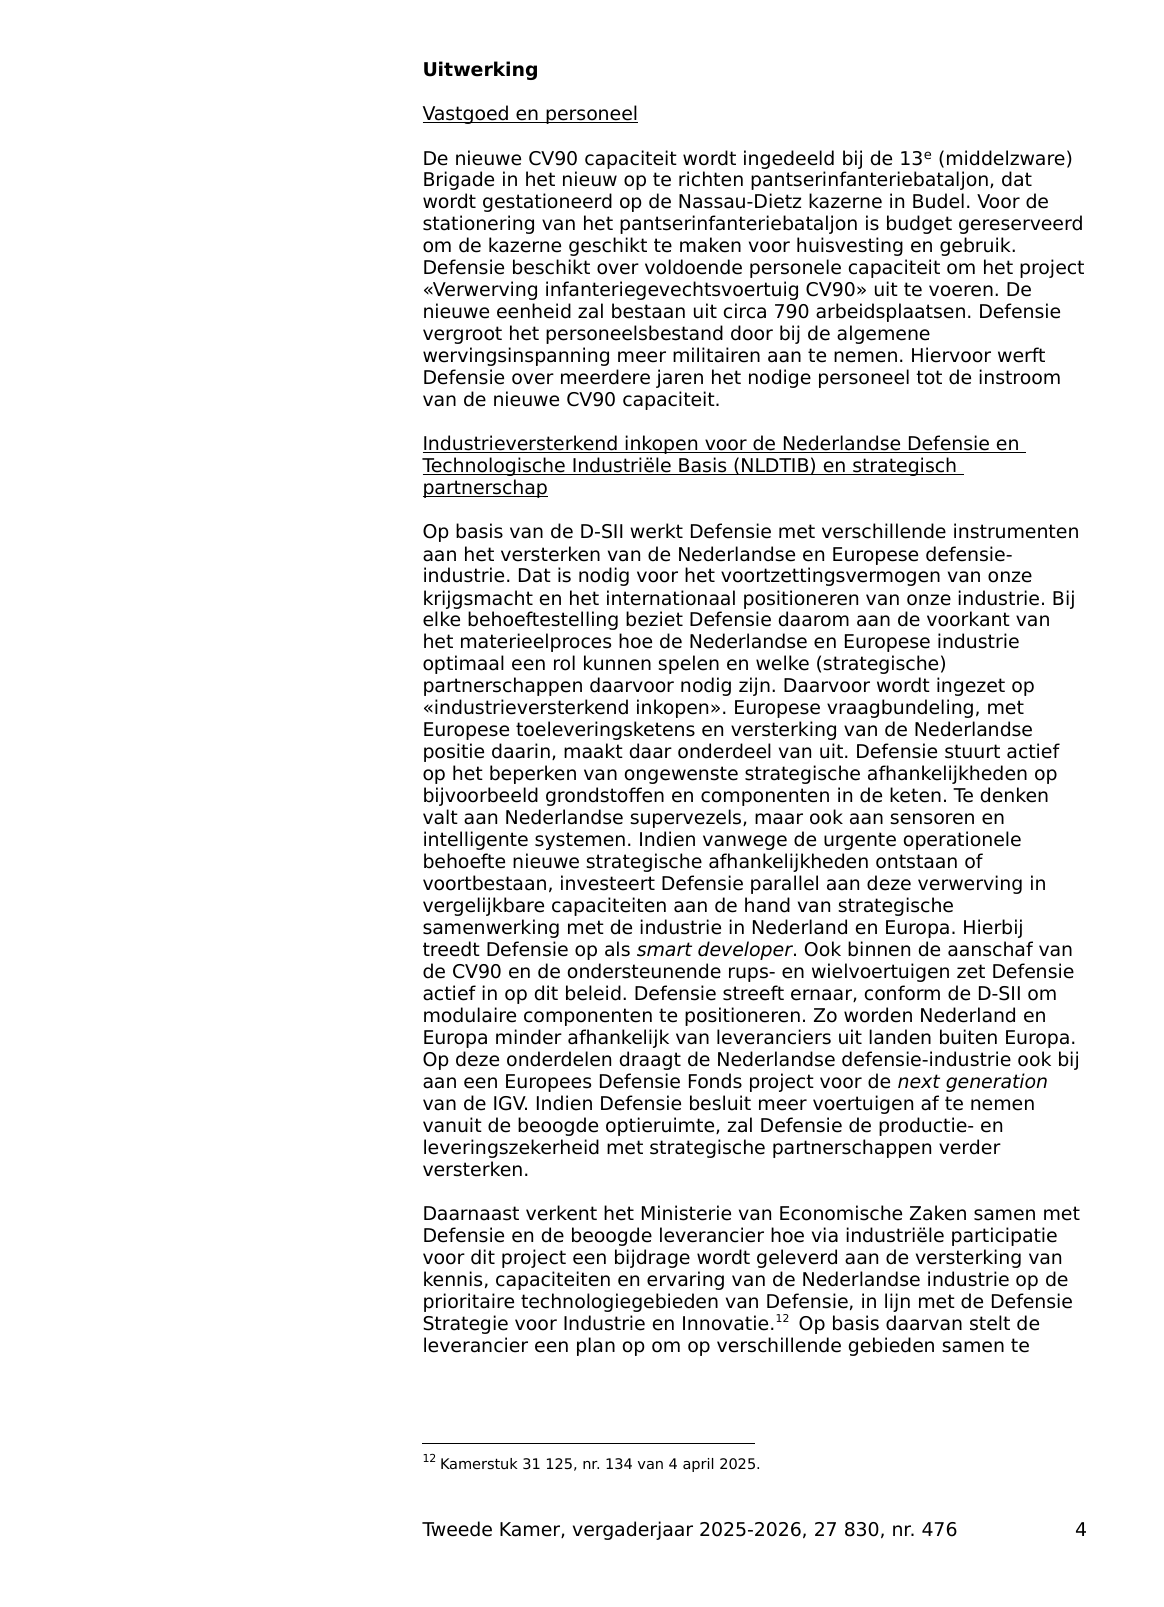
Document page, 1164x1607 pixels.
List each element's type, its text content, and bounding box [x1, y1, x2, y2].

subtitle Uitwerking [422, 59, 1087, 81]
text Op basis van de D-SII werkt Defensie met verschillende instrumenten aan het versterken van de Nederlandse en Europese defensie-industrie. Dat is nodig voor het voortzettingsvermogen van onze krijgsmacht en het internationaal positioneren van onze industrie. Bij elke behoeftestelling beziet Defensie daarom aan de voorkant van het materieelproces hoe de Nederlandse en Europese industrie optimaal een rol kunnen spelen en welke (strategische) partnerschappen daarvoor nodig zijn. Daarvoor wordt ingezet op «industrieversterkend inkopen». Europese vraagbundeling, met Europese toeleveringsketens en versterking van de Nederlandse positie daarin, maakt daar onderdeel van uit. Defensie stuurt actief op het beperken van ongewenste strategische afhankelijkheden op bijvoorbeeld grondstoffen en componenten in de keten. Te denken valt aan Nederlandse supervezels, maar ook aan sensoren en intelligente systemen. Indien vanwege de urgente operationele behoefte nieuwe strategische afhankelijkheden ontstaan of voortbestaan, investeert Defensie parallel aan deze verwerving in vergelijkbare capaciteiten aan de hand van strategische samenwerking met de industrie in Nederland en Europa. Hierbij treedt Defensie op als smart developer. Ook binnen de aanschaf van de CV90 en de ondersteunende rups- en wielvoertuigen zet Defensie actief in op dit beleid. Defensie streeft ernaar, conform de D-SII om modulaire componenten te positioneren. Zo worden Nederland en Europa minder afhankelijk van leveranciers uit landen buiten Europa. Op deze onderdelen draagt de Nederlandse defensie-industrie ook bij aan een Europees Defensie Fonds project voor de next generation van de IGV. Indien Defensie besluit meer voertuigen af te nemen vanuit de beoogde optieruimte, zal Defensie de productie- en leveringszekerheid met strategische partnerschappen verder versterken. [422, 521, 1087, 1181]
text De nieuwe CV90 capaciteit wordt ingedeeld bij de 13e (middelzware) Brigade in het nieuw op te richten pantserinfanteriebataljon, dat wordt gestationeerd op de Nassau-Dietz kazerne in Budel. Voor de stationering van het pantserinfanteriebataljon is budget gereserveerd om de kazerne geschikt te maken voor huisvesting en gebruik. Defensie beschikt over voldoende personele capaciteit om het project «Verwerving infanteriegevechtsvoertuig CV90» uit te voeren. De nieuwe eenheid zal bestaan uit circa 790 arbeidsplaatsen. Defensie vergroot het personeelsbestand door bij de algemene wervingsinspanning meer militairen aan te nemen. Hiervoor werft Defensie over meerdere jaren het nodige personeel tot de instroom van de nieuwe CV90 capaciteit. [422, 147, 1087, 411]
text Daarnaast verkent het Ministerie van Economische Zaken samen met Defensie en de beoogde leverancier hoe via industriële participatie voor dit project een bijdrage wordt geleverd aan de versterking van kennis, capaciteiten en ervaring van de Nederlandse industrie op de prioritaire technologiegebieden van Defensie, in lijn met de Defensie Strategie voor Industrie en Innovatie. Op basis daarvan stelt de leverancier een plan op om op verschillende gebieden samen te [422, 1203, 1087, 1357]
subtitle Industrieversterkend inkopen voor de Nederlandse Defensie en Technologische Industriële Basis (NLDTIB) en strategisch partnerschap [422, 433, 1087, 499]
text Kamerstuk 31 125, nr. 134 van 4 april 2025. [422, 1452, 1087, 1474]
subtitle Vastgoed en personeel [422, 103, 1087, 125]
